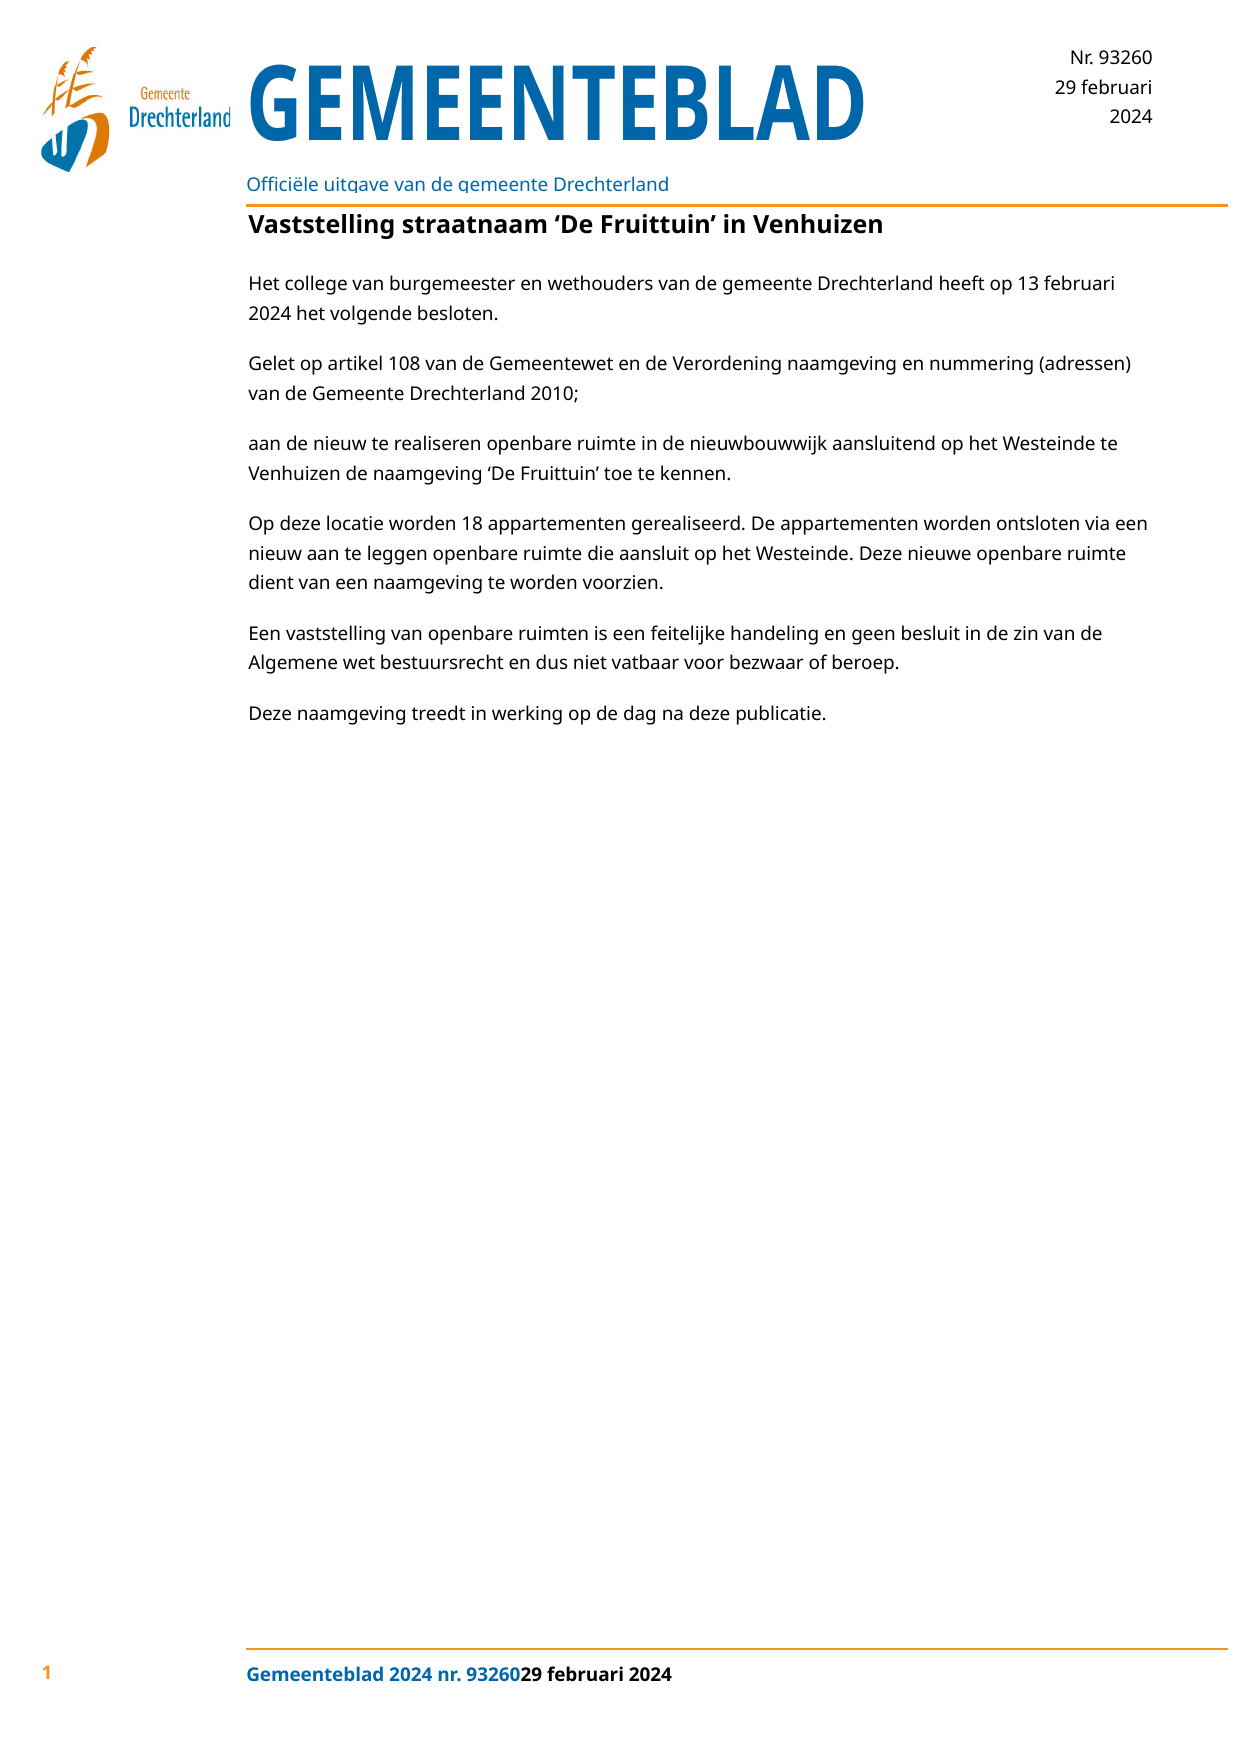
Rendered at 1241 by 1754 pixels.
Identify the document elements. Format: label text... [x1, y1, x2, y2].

text Het college van burgemeester en wethouders van de gemeente Drechterland heeft op 13 februari 2024 het volgende besloten. [248, 270, 1152, 326]
text Een vaststelling van openbare ruimten is een feitelijke handeling en geen besluit in de zin van de Algemene wet bestuursrecht en dus niet vatbaar voor bezwaar of beroep. [248, 620, 1152, 675]
picture [41, 47, 231, 172]
text Op deze locatie worden 18 appartementen gerealiseerd. De appartementen worden ontsloten via een nieuw aan te leggen openbare ruimte die aansluit op het Westeinde. Deze nieuwe openbare ruimte dient van een naamgeving te worden voorzien. [248, 510, 1152, 595]
text Gelet op artikel 108 van de Gemeentewet en de Verordening naamgeving en nummering (adressen) van de Gemeente Drechterland 2010; [248, 350, 1152, 406]
text aan de nieuw te realiseren openbare ruimte in de nieuwbouwwijk aansluitend op het Westeinde te Venhuizen de naamgeving ‘De Fruittuin’ toe te kennen. [248, 430, 1152, 486]
picture [226, 115, 231, 124]
text Deze naamgeving treedt in werking op de dag na deze publicatie. [248, 700, 1152, 726]
text Vaststelling straatnaam ‘De Fruittuin’ in Venhuizen [248, 207, 1152, 241]
picture [41, 158, 64, 172]
